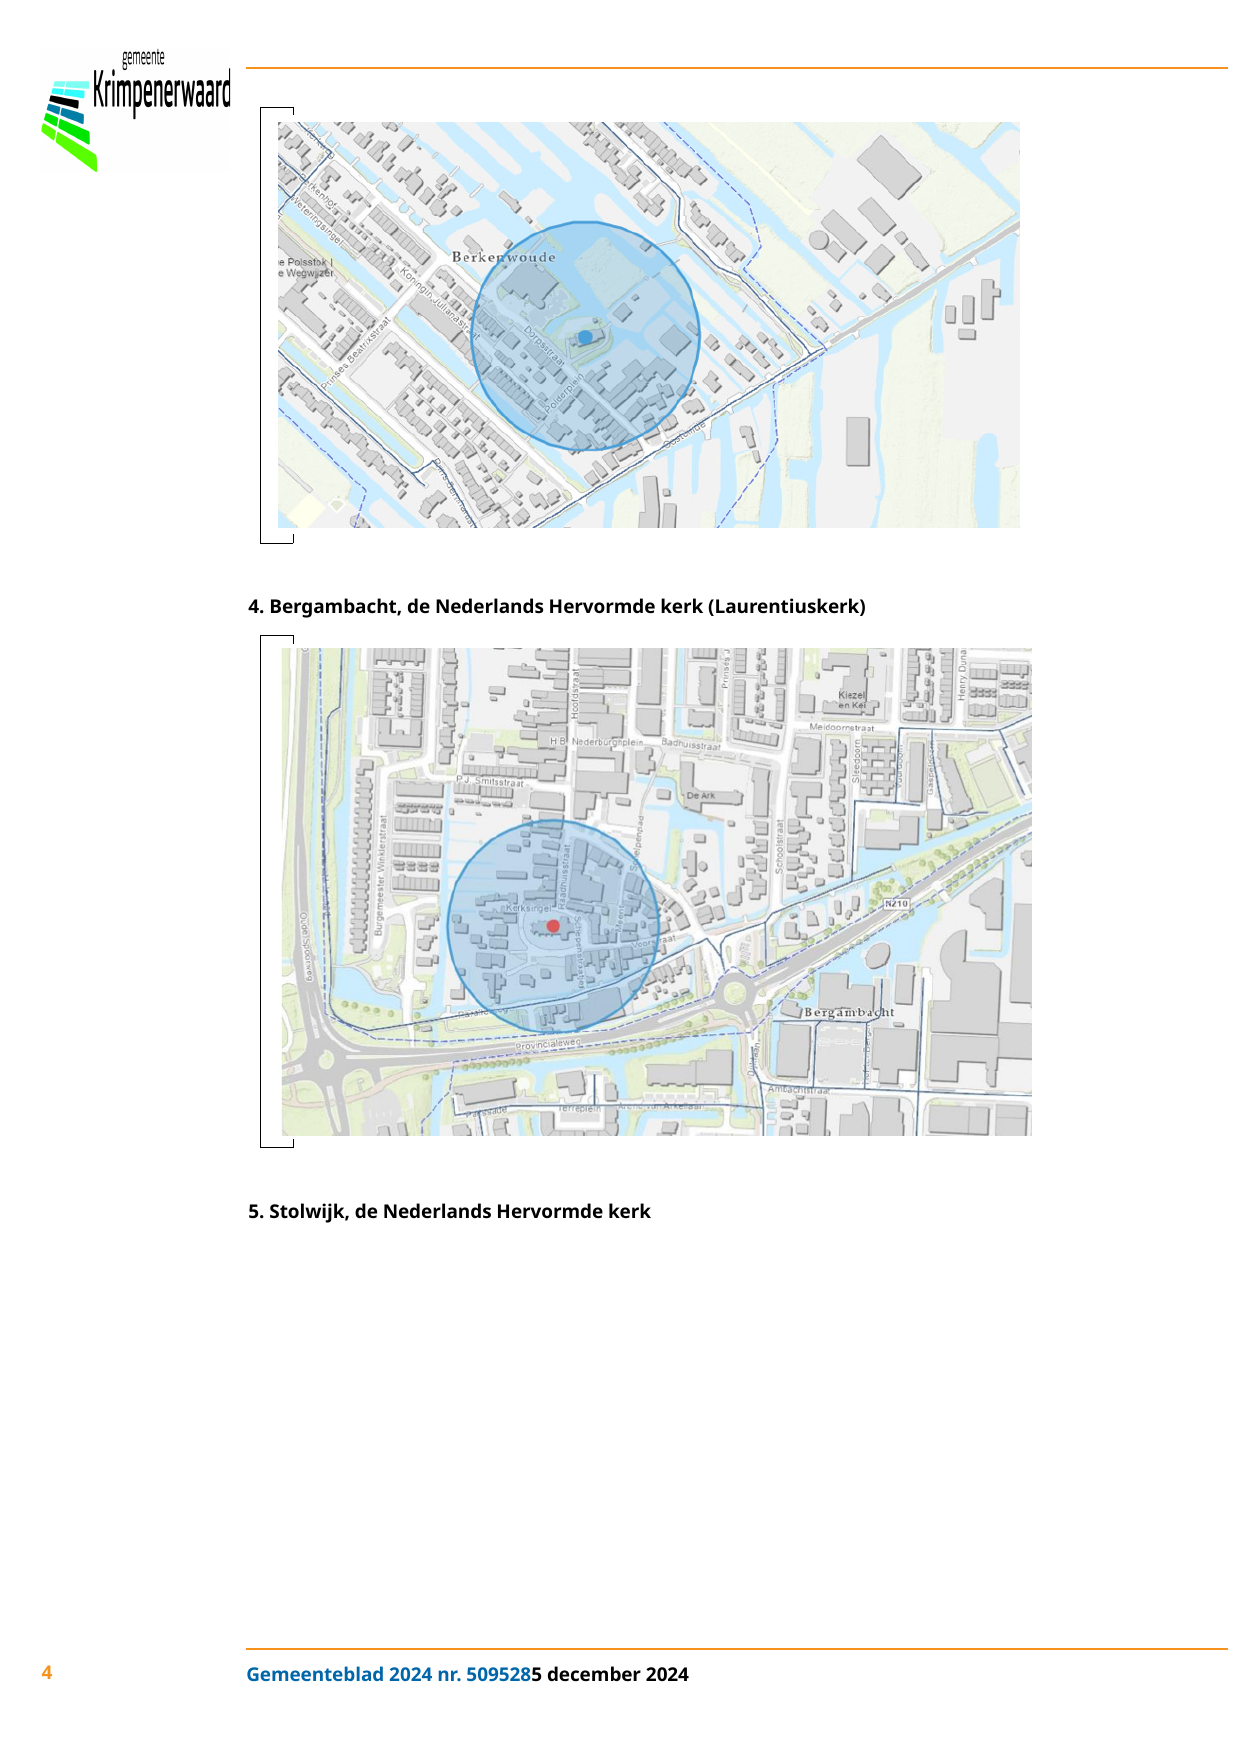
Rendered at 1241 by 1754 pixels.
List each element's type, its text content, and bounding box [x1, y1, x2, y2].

picture [268, 115, 1036, 534]
text 5. Stolwijk, de Nederlands Hervormde kerk [248, 1198, 1152, 1224]
picture [268, 644, 1036, 1139]
text 4. Bergambacht, de Nederlands Hervormde kerk (Laurentiuskerk) [248, 594, 1152, 619]
picture [41, 47, 231, 172]
